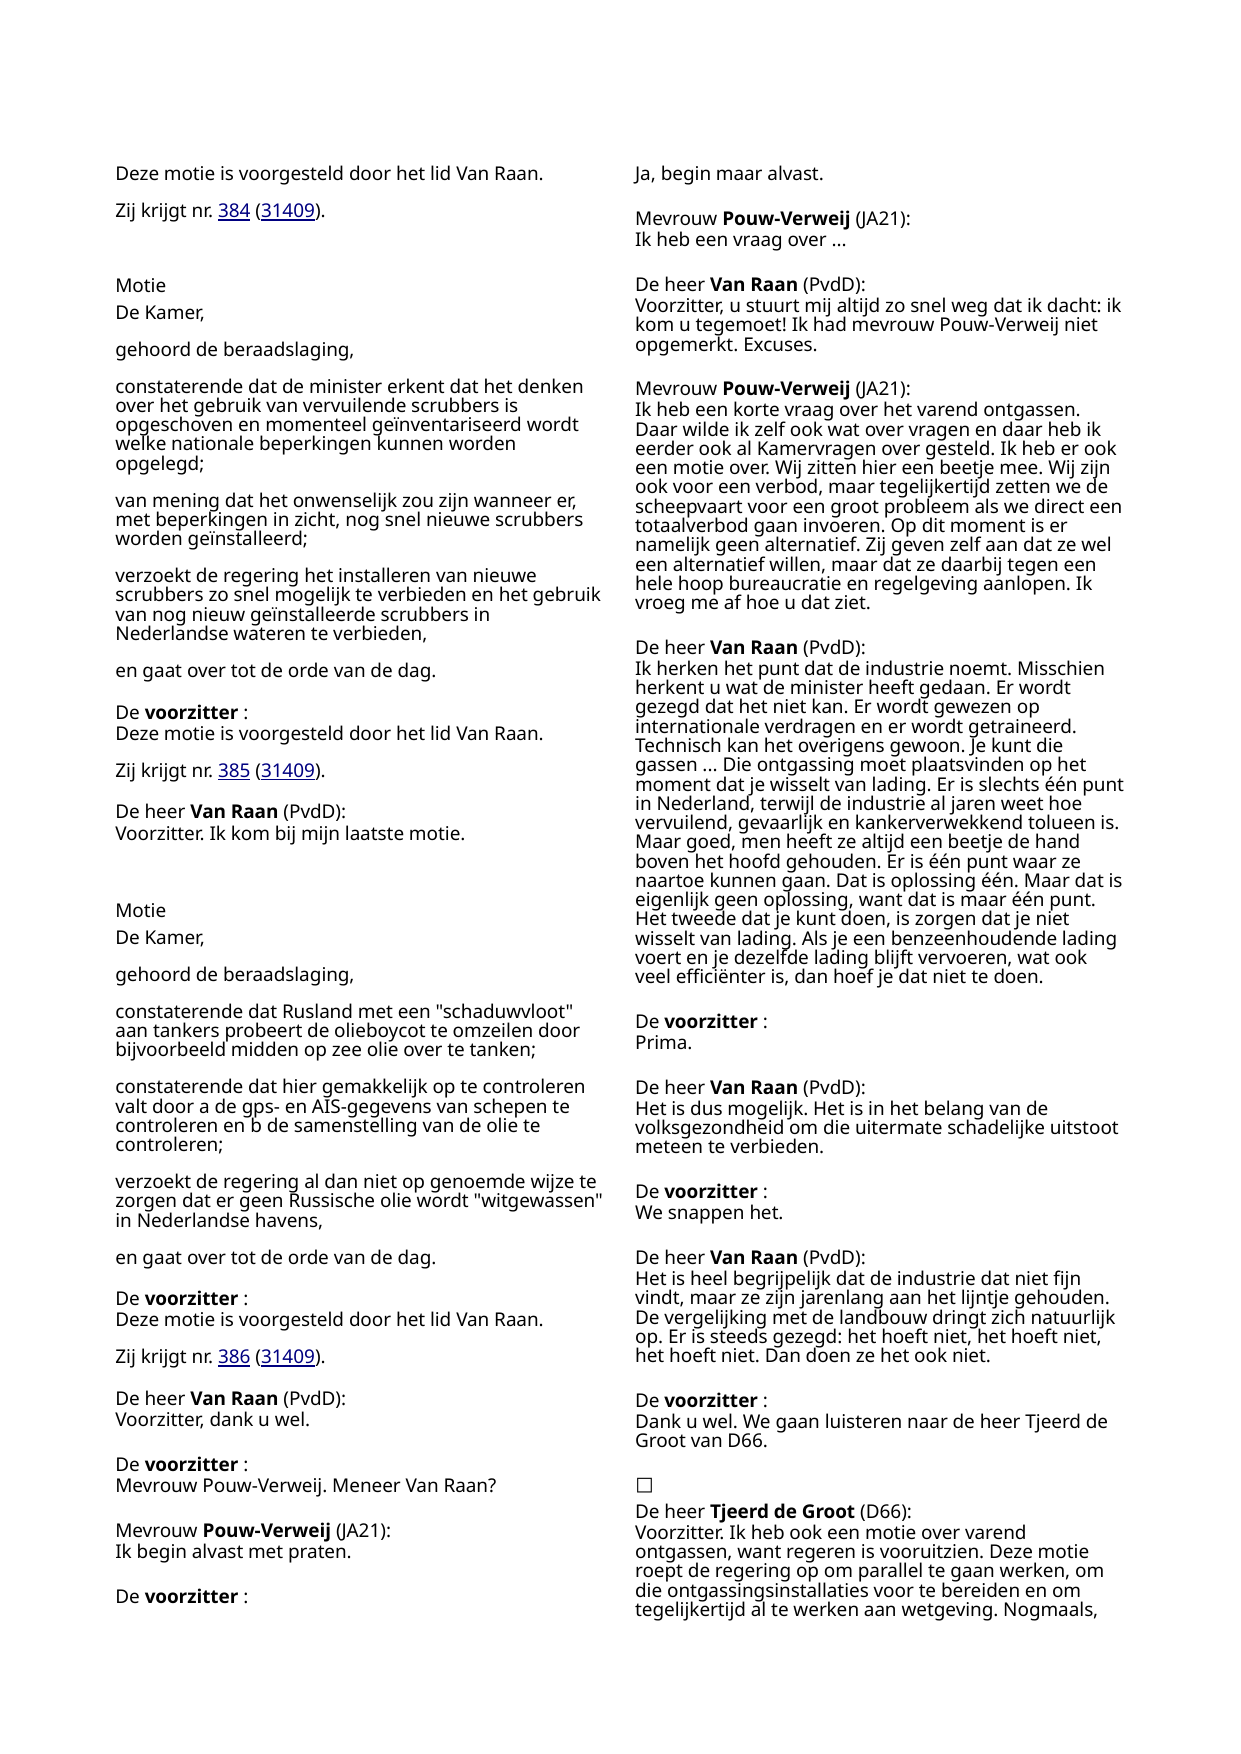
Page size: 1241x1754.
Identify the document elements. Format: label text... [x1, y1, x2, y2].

text Voorzitter. Ik kom bij mijn laatste motie. [115, 824, 605, 844]
text constaterende dat Rusland met een "schaduwvloot" aan tankers probeert de olieboycot te omzeilen door bijvoorbeeld midden op zee olie over te tanken; [115, 1003, 605, 1061]
text van mening dat het onwenselijk zou zijn wanneer er, met beperkingen in zicht, nog snel nieuwe scrubbers worden geïnstalleerd; [115, 492, 605, 549]
text Deze motie is voorgesteld door het lid Van Raan. [115, 1311, 605, 1331]
text De voorzitter : [635, 1178, 1125, 1204]
text Mevrouw Pouw-Verweij (JA21): [635, 205, 1125, 231]
text De voorzitter : [115, 1451, 605, 1477]
text constaterende dat de minister erkent dat het denken over het gebruik van vervuilende scrubbers is opgeschoven en momenteel geïnventariseerd wordt welke nationale beperkingen kunnen worden opgelegd; [115, 378, 605, 474]
text De voorzitter : [115, 699, 605, 725]
text gehoord de beraadslaging, [115, 341, 605, 360]
text Het is heel begrijpelijk dat de industrie dat niet fijn vindt, maar ze zijn jarenlang aan het lijntje gehouden. De vergelijking met de landbouw dringt zich natuurlijk op. Er is steeds gezegd: het hoeft niet, het hoeft niet, het hoeft niet. Dan doen ze het ook niet. [635, 1270, 1125, 1366]
text en gaat over tot de orde van de dag. [115, 1249, 605, 1268]
text Ik begin alvast met praten. [115, 1543, 605, 1562]
text De heer Van Raan (PvdD): [635, 634, 1125, 660]
text Voorzitter, dank u wel. [115, 1411, 605, 1430]
text De heer Van Raan (PvdD): [115, 1385, 605, 1411]
text De heer Tjeerd de Groot (D66): [635, 1498, 1125, 1524]
text De heer Van Raan (PvdD): [115, 799, 605, 824]
text De heer Van Raan (PvdD): [635, 1074, 1125, 1100]
text De voorzitter : [115, 1286, 605, 1311]
text Prima. [635, 1034, 1125, 1053]
text Deze motie is voorgesteld door het lid Van Raan. [115, 165, 605, 184]
text De voorzitter : [635, 1008, 1125, 1034]
text Het is dus mogelijk. Het is in het belang van de volksgezondheid om die uitermate schadelijke uitstoot meteen te verbieden. [635, 1100, 1125, 1158]
text Zij krijgt nr. 385 (31409). [115, 762, 605, 781]
text De heer Van Raan (PvdD): [635, 271, 1125, 297]
text gehoord de beraadslaging, [115, 966, 605, 985]
text verzoekt de regering het installeren van nieuwe scrubbers zo snel mogelijk te verbieden en het gebruik van nog nieuw geïnstalleerde scrubbers in Nederlandse wateren te verbieden, [115, 567, 605, 644]
text Motie [115, 897, 605, 923]
text ⬜ [635, 1472, 1125, 1498]
text Ik heb een vraag over ... [635, 231, 1125, 250]
text Deze motie is voorgesteld door het lid Van Raan. [115, 725, 605, 744]
text Zij krijgt nr. 384 (31409). [115, 202, 605, 222]
text en gaat over tot de orde van de dag. [115, 662, 605, 681]
text Mevrouw Pouw-Verweij. Meneer Van Raan? [115, 1477, 605, 1496]
text Mevrouw Pouw-Verweij (JA21): [635, 376, 1125, 401]
text De Kamer, [115, 304, 605, 323]
text De voorzitter : [115, 1583, 605, 1609]
text Mevrouw Pouw-Verweij (JA21): [115, 1517, 605, 1543]
text Motie [115, 272, 605, 298]
text verzoekt de regering al dan niet op genoemde wijze te zorgen dat er geen Russische olie wordt "witgewassen" in Nederlandse havens, [115, 1173, 605, 1231]
text De Kamer, [115, 929, 605, 948]
text Zij krijgt nr. 386 (31409). [115, 1348, 605, 1368]
text Dank u wel. We gaan luisteren naar de heer Tjeerd de Groot van D66. [635, 1413, 1125, 1452]
text Ja, begin maar alvast. [635, 165, 1125, 184]
text constaterende dat hier gemakkelijk op te controleren valt door a de gps- en AIS-gegevens van schepen te controleren en b de samenstelling van de olie te controleren; [115, 1078, 605, 1155]
text Ik heb een korte vraag over het varend ontgassen. Daar wilde ik zelf ook wat over vragen en daar heb ik eerder ook al Kamervragen over gesteld. Ik heb er ook een motie over. Wij zitten hier een beetje mee. Wij zijn ook voor een verbod, maar tegelijkertijd zetten we de scheepvaart voor een groot probleem als we direct een totaalverbod gaan invoeren. Op dit moment is er namelijk geen alternatief. Zij geven zelf aan dat ze wel een alternatief willen, maar dat ze daarbij tegen een hele hoop bureaucratie en regelgeving aanlopen. Ik vroeg me af hoe u dat ziet. [635, 401, 1125, 613]
text Ik herken het punt dat de industrie noemt. Misschien herkent u wat de minister heeft gedaan. Er wordt gezegd dat het niet kan. Er wordt gewezen op internationale verdragen en er wordt getraineerd. Technisch kan het overigens gewoon. Je kunt die gassen ... Die ontgassing moet plaatsvinden op het moment dat je wisselt van lading. Er is slechts één punt in Nederland, terwijl de industrie al jaren weet hoe vervuilend, gevaarlijk en kankerverwekkend tolueen is. Maar goed, men heeft ze altijd een beetje de hand boven het hoofd gehouden. Er is één punt waar ze naartoe kunnen gaan. Dat is oplossing één. Maar dat is eigenlijk geen oplossing, want dat is maar één punt. Het tweede dat je kunt doen, is zorgen dat je niet wisselt van lading. Als je een benzeenhoudende lading voert en je dezelfde lading blijft vervoeren, wat ook veel efficiënter is, dan hoef je dat niet te doen. [635, 660, 1125, 987]
text De voorzitter : [635, 1387, 1125, 1413]
text De heer Van Raan (PvdD): [635, 1244, 1125, 1270]
text Voorzitter, u stuurt mij altijd zo snel weg dat ik dacht: ik kom u tegemoet! Ik had mevrouw Pouw-Verweij niet opgemerkt. Excuses. [635, 297, 1125, 355]
text We snappen het. [635, 1204, 1125, 1223]
text Voorzitter. Ik heb ook een motie over varend ontgassen, want regeren is vooruitzien. Deze motie roept de regering op om parallel te gaan werken, om die ontgassingsinstallaties voor te bereiden en om tegelijkertijd al te werken aan wetgeving. Nogmaals, [635, 1524, 1125, 1620]
